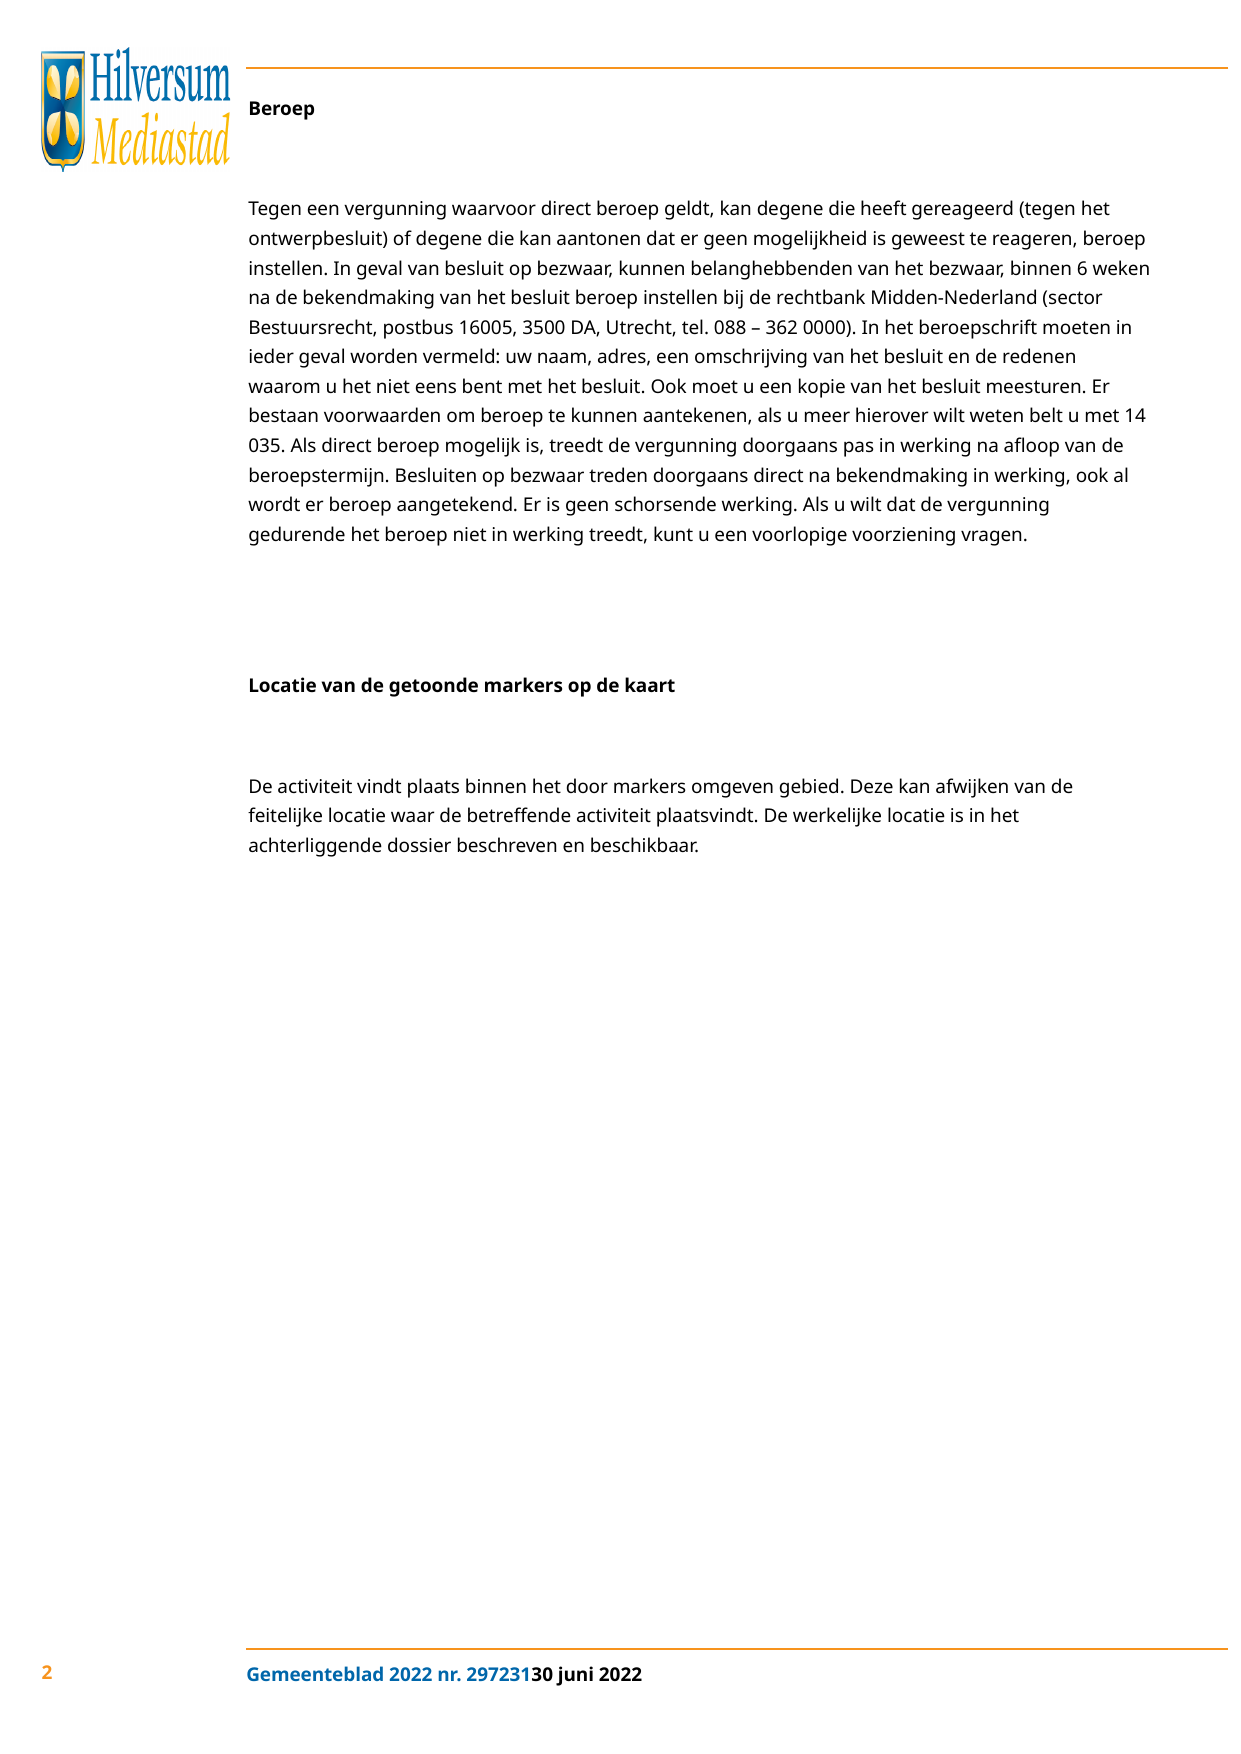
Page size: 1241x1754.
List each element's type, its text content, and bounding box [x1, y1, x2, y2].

text Tegen een vergunning waarvoor direct beroep geldt, kan degene die heeft gereageerd (tegen het ontwerpbesluit) of degene die kan aantonen dat er geen mogelijkheid is geweest te reageren, beroep instellen. In geval van besluit op bezwaar, kunnen belanghebbenden van het bezwaar, binnen 6 weken na de bekendmaking van het besluit beroep instellen bij de rechtbank Midden-Nederland (sector Bestuursrecht, postbus 16005, 3500 DA, Utrecht, tel. 088 – 362 0000). In het beroepschrift moeten in ieder geval worden vermeld: uw naam, adres, een omschrijving van het besluit en de redenen waarom u het niet eens bent met het besluit. Ook moet u een kopie van het besluit meesturen. Er bestaan voorwaarden om beroep te kunnen aantekenen, als u meer hierover wilt weten belt u met 14 035. Als direct beroep mogelijk is, treedt de vergunning doorgaans pas in werking na afloop van de beroepstermijn. Besluiten op bezwaar treden doorgaans direct na bekendmaking in werking, ook al wordt er beroep aangetekend. Er is geen schorsende werking. Als u wilt dat de vergunning gedurende het beroep niet in werking treedt, kunt u een voorlopige voorziening vragen. [248, 196, 1152, 547]
picture [41, 47, 231, 172]
text De activiteit vindt plaats binnen het door markers omgeven gebied. Deze kan afwijken van de feitelijke locatie waar de betreffende activiteit plaatsvindt. De werkelijke locatie is in het achterliggende dossier beschreven en beschikbaar. [248, 773, 1152, 858]
text Locatie van de getoonde markers op de kaart [248, 672, 1152, 698]
text Beroep [248, 95, 1152, 121]
